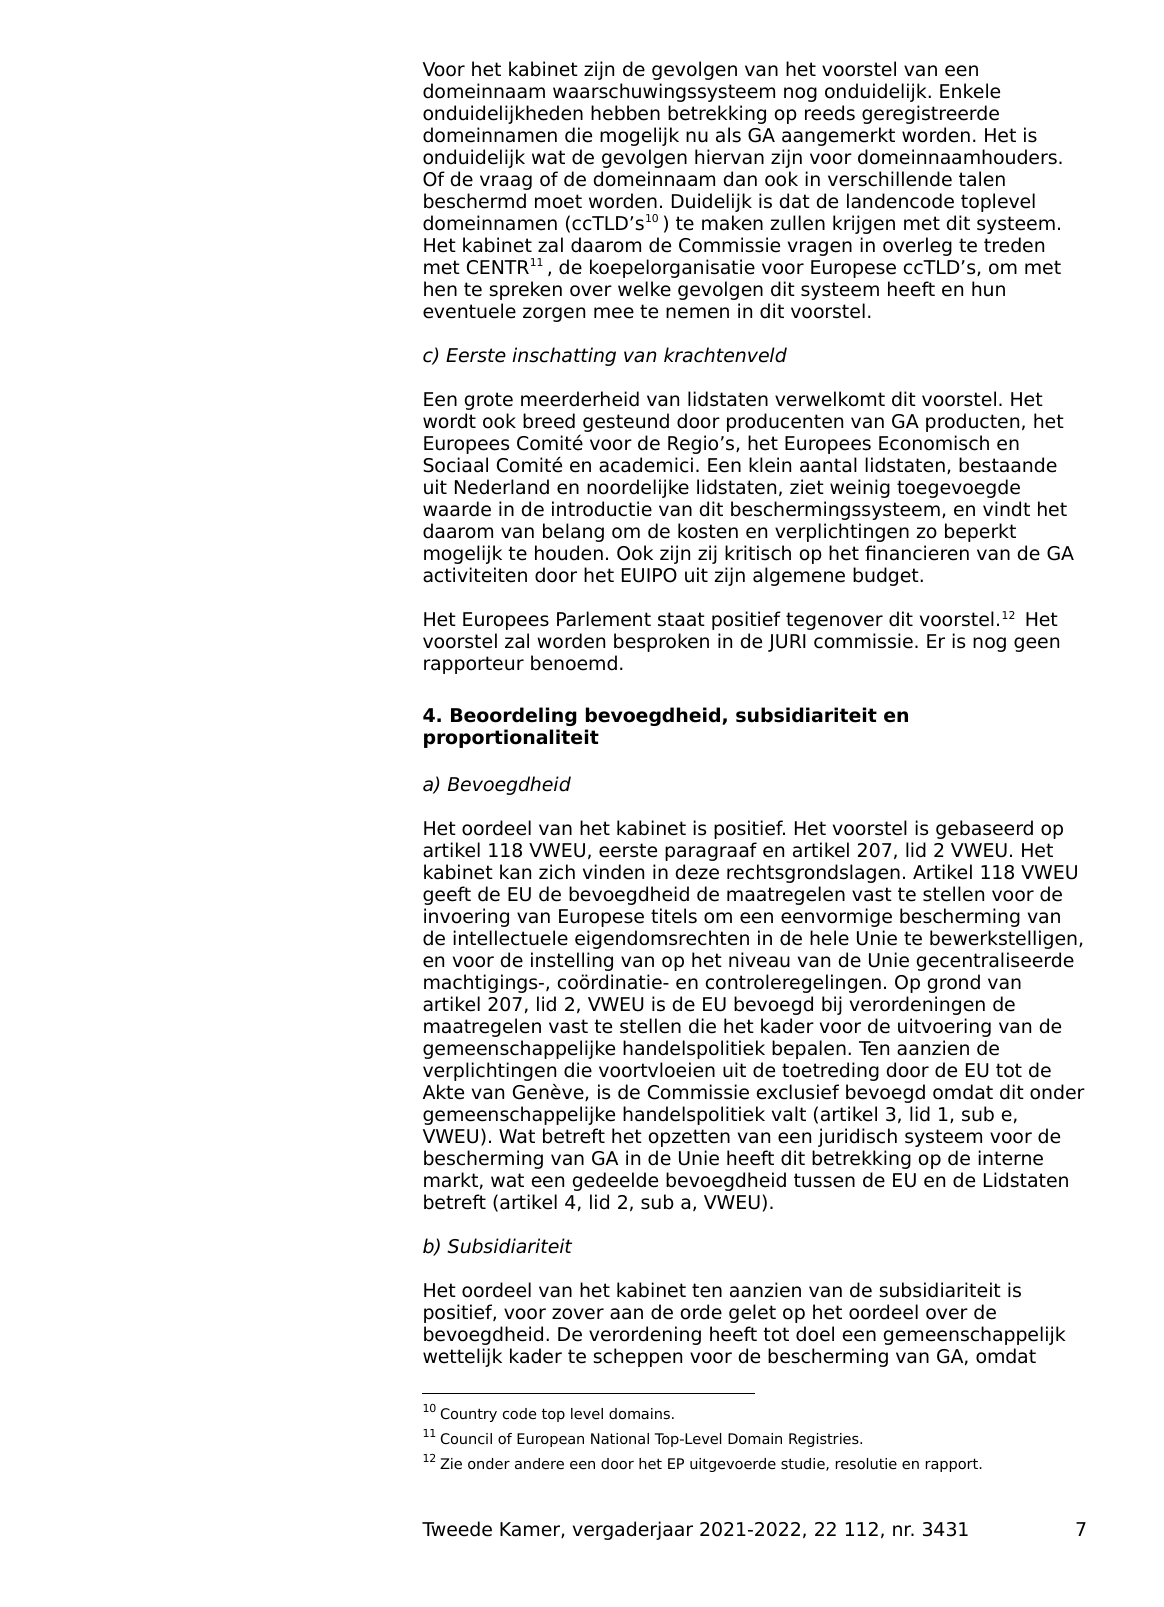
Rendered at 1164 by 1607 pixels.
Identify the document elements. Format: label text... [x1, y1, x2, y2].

text Zie onder andere een door het EP uitgevoerde studie, resolutie en rapport. [422, 1452, 1087, 1474]
subtitle c) Eerste inschatting van krachtenveld [422, 345, 1087, 367]
subtitle a) Bevoegdheid [422, 774, 1087, 796]
subtitle 4. Beoordeling bevoegdheid, subsidiariteit en proportionaliteit [422, 705, 1087, 749]
text Voor het kabinet zijn de gevolgen van het voorstel van een domeinnaam waarschuwingssysteem nog onduidelijk. Enkele onduidelijkheden hebben betrekking op reeds geregistreerde domeinnamen die mogelijk nu als GA aangemerkt worden. Het is onduidelijk wat de gevolgen hiervan zijn voor domeinnaamhouders. Of de vraag of de domeinnaam dan ook in verschillende talen beschermd moet worden. Duidelijk is dat de landencode toplevel domeinnamen (ccTLD’s) te maken zullen krijgen met dit systeem. Het kabinet zal daarom de Commissie vragen in overleg te treden met CENTR, de koepelorganisatie voor Europese ccTLD’s, om met hen te spreken over welke gevolgen dit systeem heeft en hun eventuele zorgen mee te nemen in dit voorstel. [422, 59, 1087, 323]
subtitle b) Subsidiariteit [422, 1236, 1087, 1258]
text Het oordeel van het kabinet ten aanzien van de subsidiariteit is positief, voor zover aan de orde gelet op het oordeel over de bevoegdheid. De verordening heeft tot doel een gemeenschappelijk wettelijk kader te scheppen voor de bescherming van GA, omdat [422, 1280, 1087, 1368]
text Een grote meerderheid van lidstaten verwelkomt dit voorstel. Het wordt ook breed gesteund door producenten van GA producten, het Europees Comité voor de Regio’s, het Europees Economisch en Sociaal Comité en academici. Een klein aantal lidstaten, bestaande uit Nederland en noordelijke lidstaten, ziet weinig toegevoegde waarde in de introductie van dit beschermingssysteem, en vindt het daarom van belang om de kosten en verplichtingen zo beperkt mogelijk te houden. Ook zijn zij kritisch op het financieren van de GA activiteiten door het EUIPO uit zijn algemene budget. [422, 389, 1087, 587]
text Council of European National Top-Level Domain Registries. [422, 1427, 1087, 1449]
text Country code top level domains. [422, 1402, 1087, 1424]
text Het oordeel van het kabinet is positief. Het voorstel is gebaseerd op artikel 118 VWEU, eerste paragraaf en artikel 207, lid 2 VWEU. Het kabinet kan zich vinden in deze rechtsgrondslagen. Artikel 118 VWEU geeft de EU de bevoegdheid de maatregelen vast te stellen voor de invoering van Europese titels om een eenvormige bescherming van de intellectuele eigendomsrechten in de hele Unie te bewerkstelligen, en voor de instelling van op het niveau van de Unie gecentraliseerde machtigings-, coördinatie- en controleregelingen. Op grond van artikel 207, lid 2, VWEU is de EU bevoegd bij verordeningen de maatregelen vast te stellen die het kader voor de uitvoering van de gemeenschappelijke handelspolitiek bepalen. Ten aanzien de verplichtingen die voortvloeien uit de toetreding door de EU tot de Akte van Genève, is de Commissie exclusief bevoegd omdat dit onder gemeenschappelijke handelspolitiek valt (artikel 3, lid 1, sub e, VWEU). Wat betreft het opzetten van een juridisch systeem voor de bescherming van GA in de Unie heeft dit betrekking op de interne markt, wat een gedeelde bevoegdheid tussen de EU en de Lidstaten betreft (artikel 4, lid 2, sub a, VWEU). [422, 818, 1087, 1214]
text Het Europees Parlement staat positief tegenover dit voorstel. Het voorstel zal worden besproken in de JURI commissie. Er is nog geen rapporteur benoemd. [422, 609, 1087, 675]
